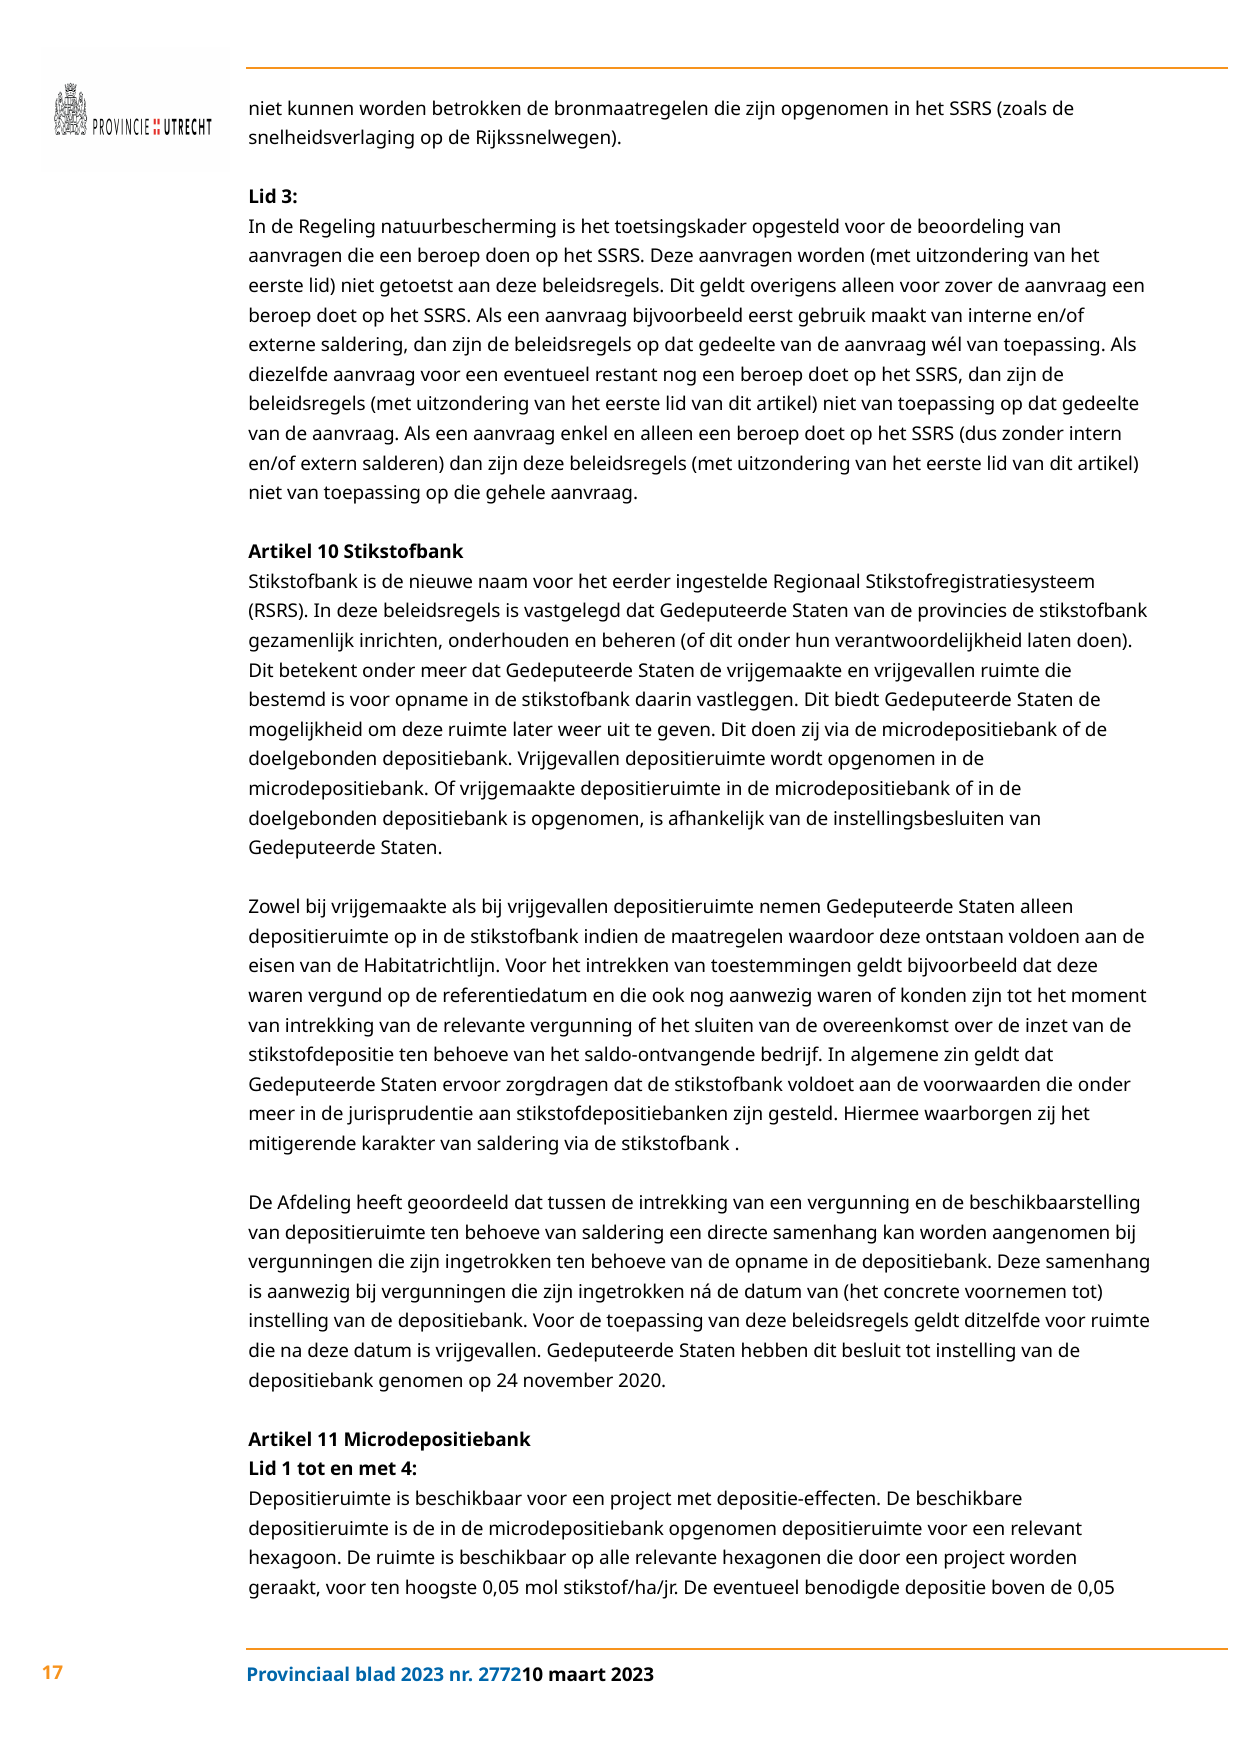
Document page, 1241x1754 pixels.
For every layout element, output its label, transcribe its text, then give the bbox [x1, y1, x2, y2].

picture [41, 47, 231, 172]
text Stikstofbank is de nieuwe naam voor het eerder ingestelde Regionaal Stikstofregistratiesysteem (RSRS). In deze beleidsregels is vastgelegd dat Gedeputeerde Staten van de provincies de stikstofbank gezamenlijk inrichten, onderhouden en beheren (of dit onder hun verantwoordelijkheid laten doen). Dit betekent onder meer dat Gedeputeerde Staten de vrijgemaakte en vrijgevallen ruimte die bestemd is voor opname in de stikstofbank daarin vastleggen. Dit biedt Gedeputeerde Staten de mogelijkheid om deze ruimte later weer uit te geven. Dit doen zij via de microdepositiebank of de doelgebonden depositiebank. Vrijgevallen depositieruimte wordt opgenomen in de microdepositiebank. Of vrijgemaakte depositieruimte in de microdepositiebank of in de doelgebonden depositiebank is opgenomen, is afhankelijk van de instellingsbesluiten van Gedeputeerde Staten. [248, 568, 1152, 860]
text Lid 1 tot en met 4: [248, 1456, 1152, 1481]
text Artikel 11 Microdepositiebank [248, 1426, 1152, 1452]
text De Afdeling heeft geoordeeld dat tussen de intrekking van een vergunning en de beschikbaarstelling van depositieruimte ten behoeve van saldering een directe samenhang kan worden aangenomen bij vergunningen die zijn ingetrokken ten behoeve van de opname in de depositiebank. Deze samenhang is aanwezig bij vergunningen die zijn ingetrokken ná de datum van (het concrete voornemen tot) instelling van de depositiebank. Voor de toepassing van deze beleidsregels geldt ditzelfde voor ruimte die na deze datum is vrijgevallen. Gedeputeerde Staten hebben dit besluit tot instelling van de depositiebank genomen op 24 november 2020. [248, 1189, 1152, 1393]
text Zowel bij vrijgemaakte als bij vrijgevallen depositieruimte nemen Gedeputeerde Staten alleen depositieruimte op in de stikstofbank indien de maatregelen waardoor deze ontstaan voldoen aan de eisen van de Habitatrichtlijn. Voor het intrekken van toestemmingen geldt bijvoorbeeld dat deze waren vergund op de referentiedatum en die ook nog aanwezig waren of konden zijn tot het moment van intrekking van de relevante vergunning of het sluiten van de overeenkomst over de inzet van de stikstofdepositie ten behoeve van het saldo-ontvangende bedrijf. In algemene zin geldt dat Gedeputeerde Staten ervoor zorgdragen dat de stikstofbank voldoet aan de voorwaarden die onder meer in de jurisprudentie aan stikstofdepositiebanken zijn gesteld. Hiermee waarborgen zij het mitigerende karakter van saldering via de stikstofbank . [248, 893, 1152, 1156]
text Depositieruimte is beschikbaar voor een project met depositie-effecten. De beschikbare depositieruimte is de in de microdepositiebank opgenomen depositieruimte voor een relevant hexagoon. De ruimte is beschikbaar op alle relevante hexagonen die door een project worden geraakt, voor ten hoogste 0,05 mol stikstof/ha/jr. De eventueel benodigde depositie boven de 0,05 [248, 1485, 1152, 1600]
text Lid 3: [248, 183, 1152, 209]
text Artikel 10 Stikstofbank [248, 538, 1152, 564]
text In de Regeling natuurbescherming is het toetsingskader opgesteld voor de beoordeling van aanvragen die een beroep doen op het SSRS. Deze aanvragen worden (met uitzondering van het eerste lid) niet getoetst aan deze beleidsregels. Dit geldt overigens alleen voor zover de aanvraag een beroep doet op het SSRS. Als een aanvraag bijvoorbeeld eerst gebruik maakt van interne en/of externe saldering, dan zijn de beleidsregels op dat gedeelte van de aanvraag wél van toepassing. Als diezelfde aanvraag voor een eventueel restant nog een beroep doet op het SSRS, dan zijn de beleidsregels (met uitzondering van het eerste lid van dit artikel) niet van toepassing op dat gedeelte van de aanvraag. Als een aanvraag enkel en alleen een beroep doet op het SSRS (dus zonder intern en/of extern salderen) dan zijn deze beleidsregels (met uitzondering van het eerste lid van dit artikel) niet van toepassing op die gehele aanvraag. [248, 213, 1152, 505]
text niet kunnen worden betrokken de bronmaatregelen die zijn opgenomen in het SSRS (zoals de snelheidsverlaging op de Rijkssnelwegen). [248, 95, 1152, 150]
